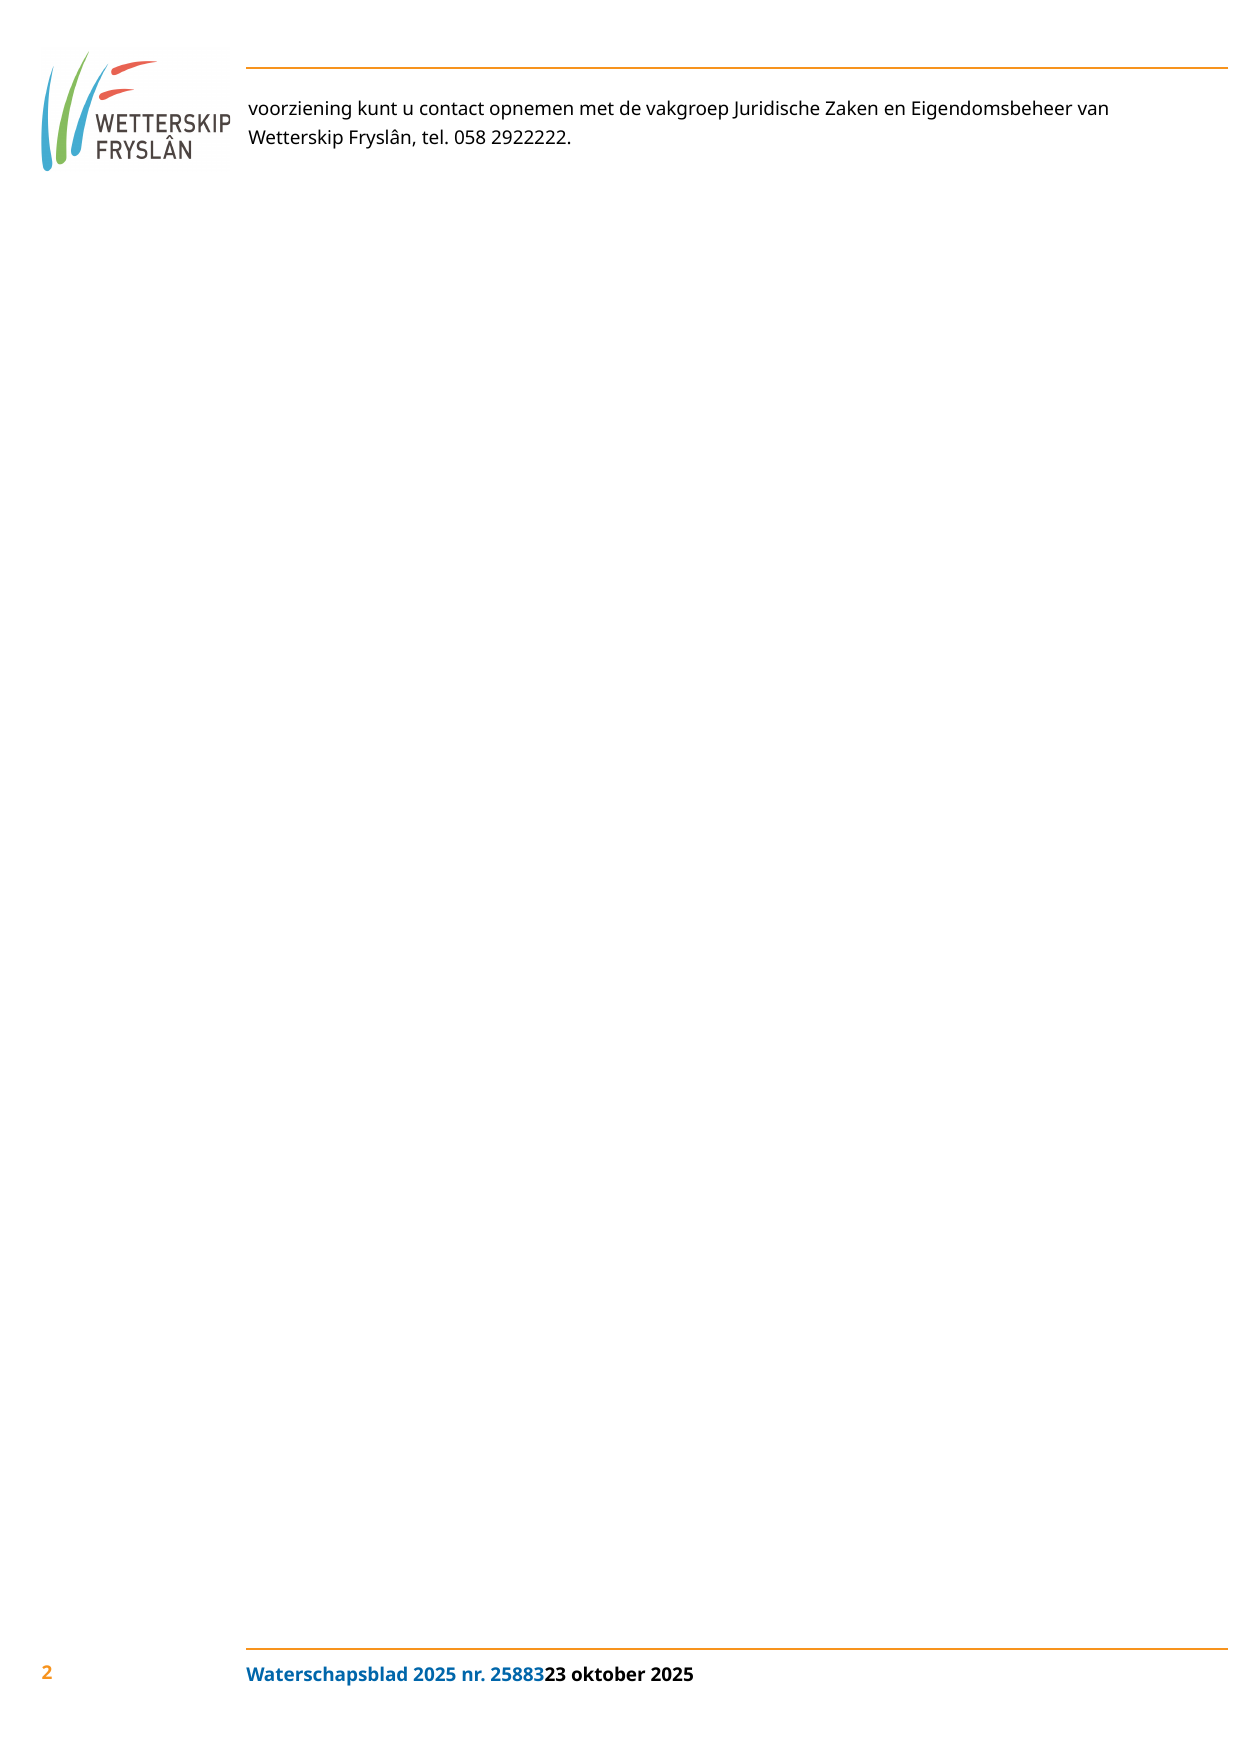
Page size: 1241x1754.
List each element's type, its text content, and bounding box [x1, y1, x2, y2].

picture [41, 47, 231, 172]
text voorziening kunt u contact opnemen met de vakgroep Juridische Zaken en Eigendomsbeheer van Wetterskip Fryslân, tel. 058 2922222. [248, 95, 1152, 150]
